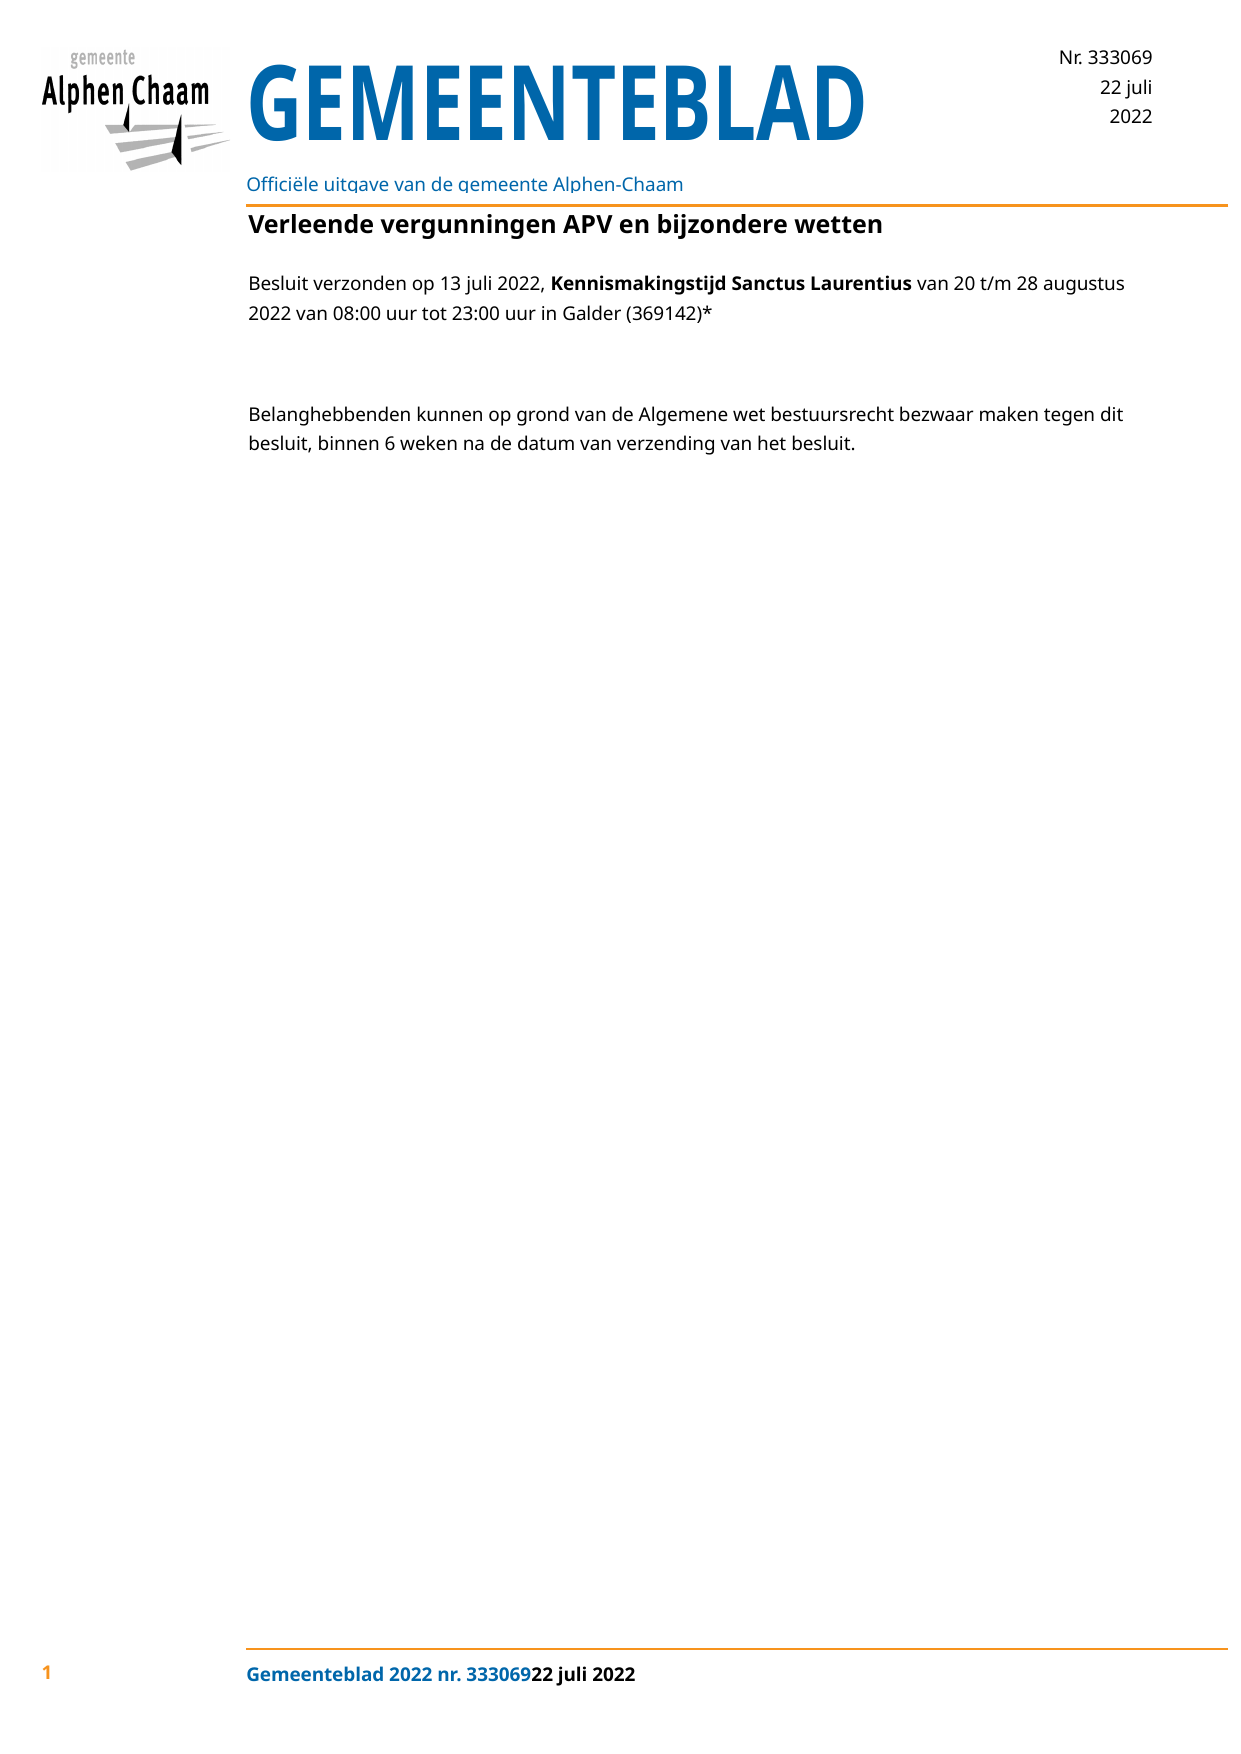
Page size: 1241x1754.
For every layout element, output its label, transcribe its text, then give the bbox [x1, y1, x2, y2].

picture [41, 47, 231, 172]
text Besluit verzonden op 13 juli 2022, Kennismakingstijd Sanctus Laurentius van 20 t/m 28 augustus 2022 van 08:00 uur tot 23:00 uur in Galder (369142)* [248, 270, 1152, 326]
text Belanghebbenden kunnen op grond van de Algemene wet bestuursrecht bezwaar maken tegen dit besluit, binnen 6 weken na de datum van verzending van het besluit. [248, 401, 1152, 456]
text Verleende vergunningen APV en bijzondere wetten [248, 207, 1152, 241]
